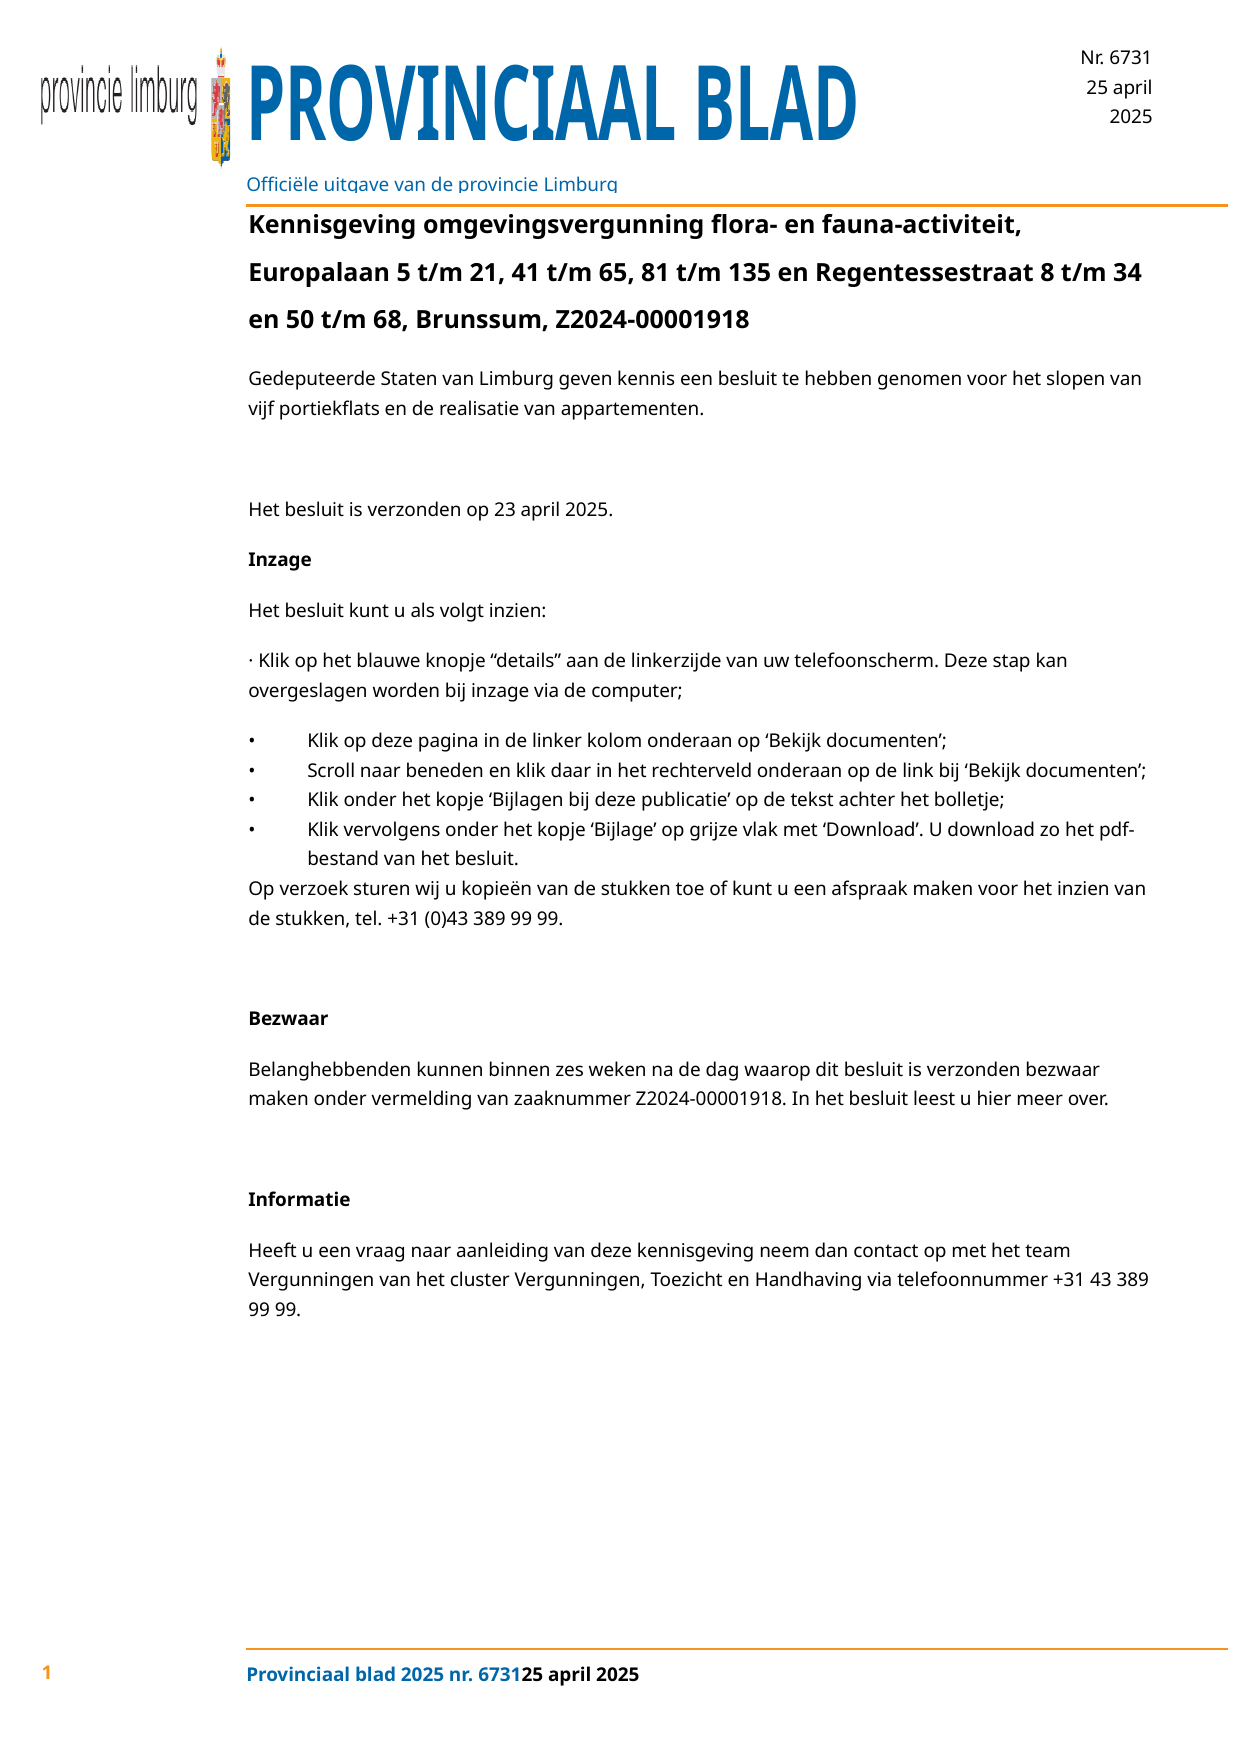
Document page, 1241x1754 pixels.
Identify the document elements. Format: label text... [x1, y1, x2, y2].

list Scroll naar beneden en klik daar in het rechterveld onderaan op de link bij ‘Bekijk documenten’; [248, 757, 1152, 782]
text Inzage [248, 546, 1152, 572]
text Heeft u een vraag naar aanleiding van deze kennisgeving neem dan contact op met het team Vergunningen van het cluster Vergunningen, Toezicht en Handhaving via telefoonnummer +31 43 389 99 99. [248, 1237, 1152, 1322]
list Klik vervolgens onder het kopje ‘Bijlage’ op grijze vlak met ‘Download’. U download zo het pdf-bestand van het besluit. [248, 816, 1152, 871]
list Klik op deze pagina in de linker kolom onderaan op ‘Bekijk documenten’; [248, 727, 1152, 753]
text Bezwaar [248, 1006, 1152, 1031]
text Kennisgeving omgevingsvergunning flora- en fauna-activiteit, Europalaan 5 t/m 21, 41 t/m 65, 81 t/m 135 en Regentessestraat 8 t/m 34 en 50 t/m 68, Brunssum, Z2024-00001918 [248, 207, 1152, 336]
text Belanghebbenden kunnen binnen zes weken na de dag waarop dit besluit is verzonden bezwaar maken onder vermelding van zaaknummer Z2024-00001918. In het besluit leest u hier meer over. [248, 1056, 1152, 1111]
text Het besluit kunt u als volgt inzien: [248, 597, 1152, 622]
list Klik onder het kopje ‘Bijlagen bij deze publicatie’ op de tekst achter het bolletje; [248, 786, 1152, 812]
picture [41, 47, 231, 172]
text · Klik op het blauwe knopje “details” aan de linkerzijde van uw telefoonscherm. Deze stap kan overgeslagen worden bij inzage via de computer; [248, 647, 1152, 702]
text Gedeputeerde Staten van Limburg geven kennis een besluit te hebben genomen voor het slopen van vijf portiekflats en de realisatie van appartementen. [248, 366, 1152, 421]
text Het besluit is verzonden op 23 april 2025. [248, 496, 1152, 522]
text Informatie [248, 1186, 1152, 1212]
text Op verzoek sturen wij u kopieën van de stukken toe of kunt u een afspraak maken voor het inzien van de stukken, tel. +31 (0)43 389 99 99. [248, 875, 1152, 930]
